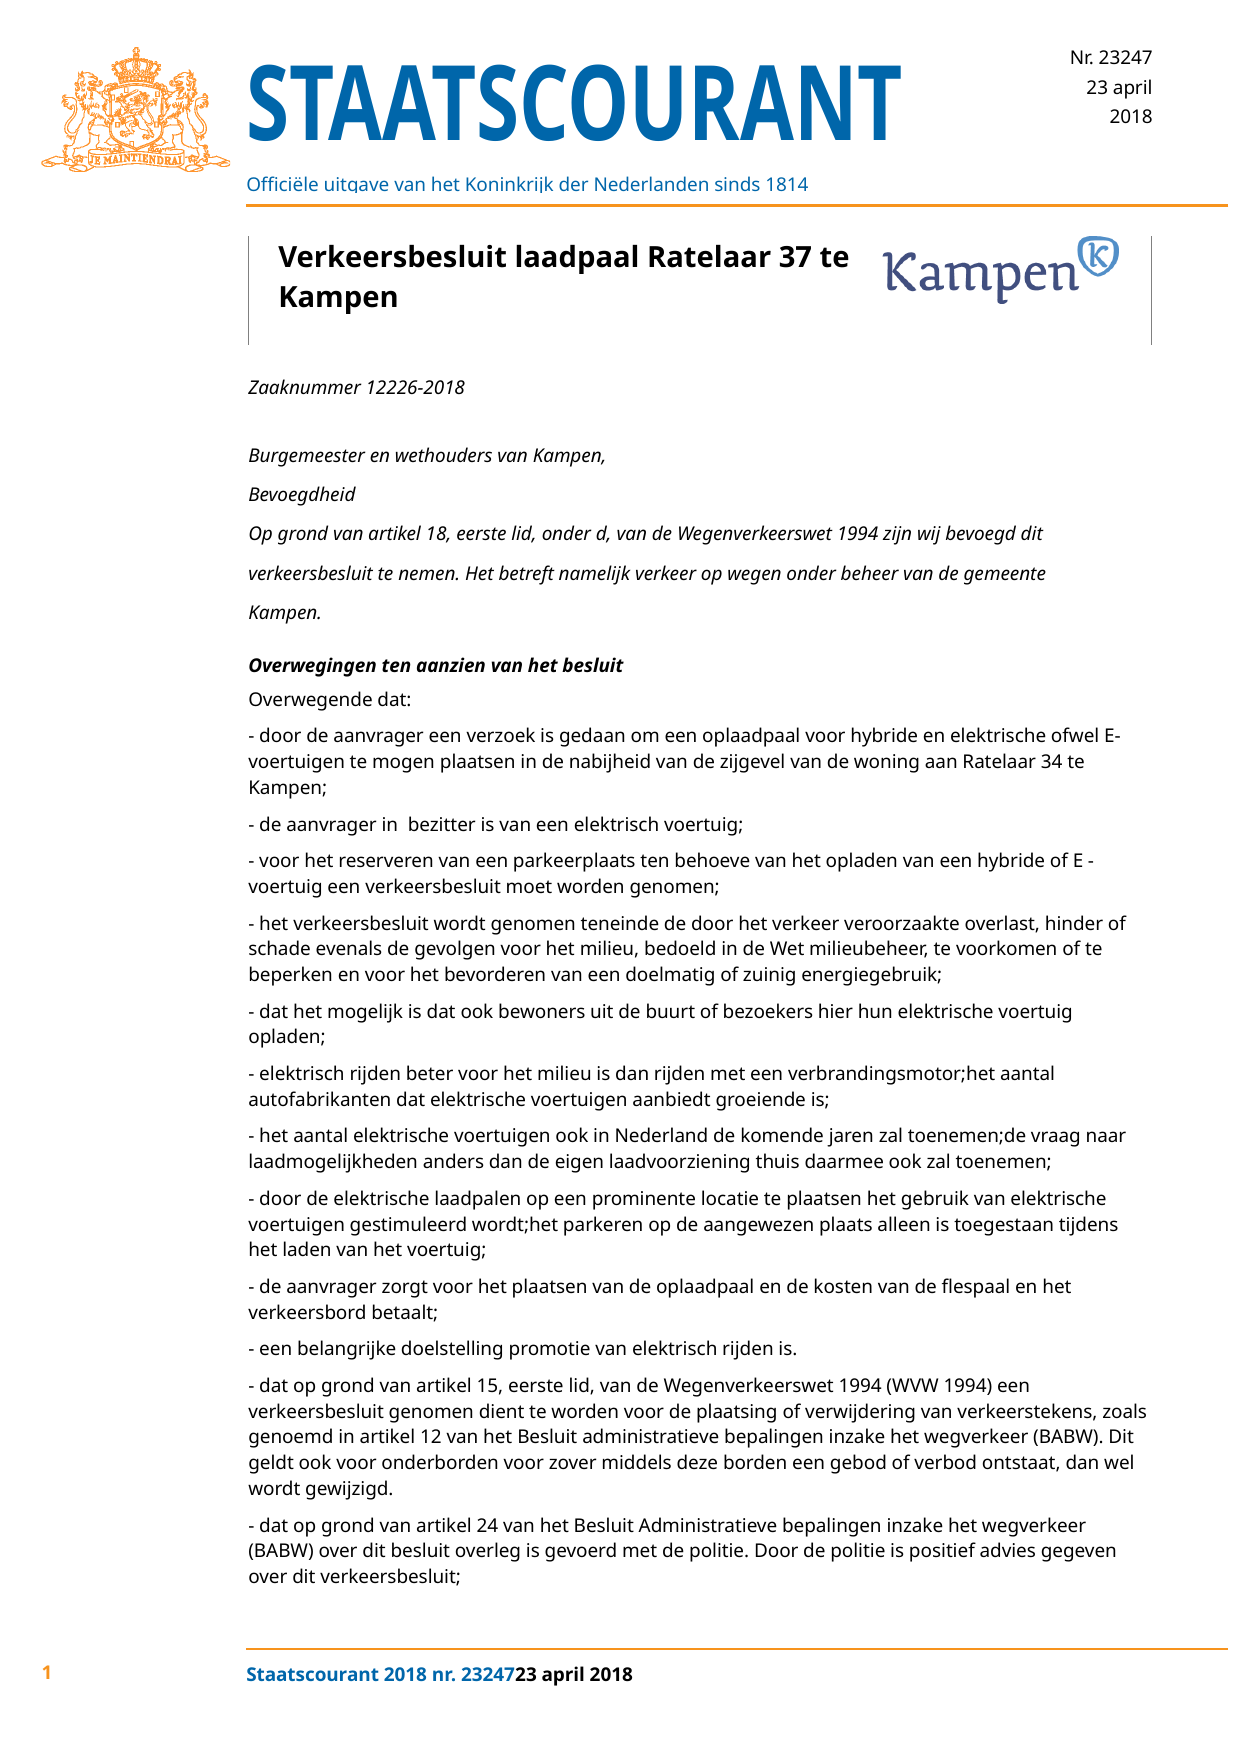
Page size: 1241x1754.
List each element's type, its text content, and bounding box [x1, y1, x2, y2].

text Overwegingen ten aanzien van het besluit [248, 652, 1152, 678]
text - voor het reserveren van een parkeerplaats ten behoeve van het opladen van een hybride of E -voertuig een verkeersbesluit moet worden genomen; [248, 847, 1152, 899]
text Bevoegdheid [248, 481, 1152, 507]
text - de aanvrager zorgt voor het plaatsen van de oplaadpaal en de kosten van de flespaal en het verkeersbord betaalt; [248, 1273, 1152, 1325]
picture [882, 236, 1119, 304]
text - elektrisch rijden beter voor het milieu is dan rijden met een verbrandingsmotor;het aantal autofabrikanten dat elektrische voertuigen aanbiedt groeiende is; [248, 1060, 1152, 1112]
text - door de aanvrager een verzoek is gedaan om een oplaadpaal voor hybride en elektrische ofwel E-voertuigen te mogen plaatsen in de nabijheid van de zijgevel van de woning aan Ratelaar 34 te Kampen; [248, 723, 1152, 800]
text - het aantal elektrische voertuigen ook in Nederland de komende jaren zal toenemen;de vraag naar laadmogelijkheden anders dan de eigen laadvoorziening thuis daarmee ook zal toenemen; [248, 1123, 1152, 1174]
text Overwegende dat: [248, 686, 1152, 712]
text - dat het mogelijk is dat ook bewoners uit de buurt of bezoekers hier hun elektrische voertuig opladen; [248, 998, 1152, 1049]
text - de aanvrager in bezitter is van een elektrisch voertuig; [248, 811, 1152, 836]
table_header Verkeersbesluit laadpaal Ratelaar 37 te Kampen [249, 236, 850, 345]
table_header [1119, 236, 1151, 303]
table_header [850, 236, 882, 303]
text verkeersbesluit te nemen. Het betreft namelijk verkeer op wegen onder beheer van de gemeente [248, 560, 1152, 586]
text - dat op grond van artikel 15, eerste lid, van de Wegenverkeerswet 1994 (WVW 1994) een verkeersbesluit genomen dient te worden voor de plaatsing of verwijdering van verkeerstekens, zoals genoemd in artikel 12 van het Besluit administratieve bepalingen inzake het wegverkeer (BABW). Dit geldt ook voor onderborden voor zover middels deze borden een gebod of verbod ontstaat, dan wel wordt gewijzigd. [248, 1372, 1152, 1501]
text Kampen. [248, 599, 1152, 625]
table_header [850, 304, 1151, 345]
text - door de elektrische laadpalen op een prominente locatie te plaatsen het gebruik van elektrische voertuigen gestimuleerd wordt;het parkeren op de aangewezen plaats alleen is toegestaan tijdens het laden van het voertuig; [248, 1185, 1152, 1262]
text Op grond van artikel 18, eerste lid, onder d, van de Wegenverkeerswet 1994 zijn wij bevoegd dit [248, 521, 1152, 546]
text - dat op grond van artikel 24 van het Besluit Administratieve bepalingen inzake het wegverkeer (BABW) over dit besluit overleg is gevoerd met de politie. Door de politie is positief advies gegeven over dit verkeersbesluit; [248, 1512, 1152, 1589]
text Burgemeester en wethouders van Kampen, [248, 442, 1152, 468]
picture [41, 47, 231, 172]
text Zaaknummer 12226-2018 [248, 374, 1152, 400]
text - een belangrijke doelstelling promotie van elektrisch rijden is. [248, 1336, 1152, 1361]
text - het verkeersbesluit wordt genomen teneinde de door het verkeer veroorzaakte overlast, hinder of schade evenals de gevolgen voor het milieu, bedoeld in de Wet milieubeheer, te voorkomen of te beperken en voor het bevorderen van een doelmatig of zuinig energiegebruik; [248, 910, 1152, 987]
